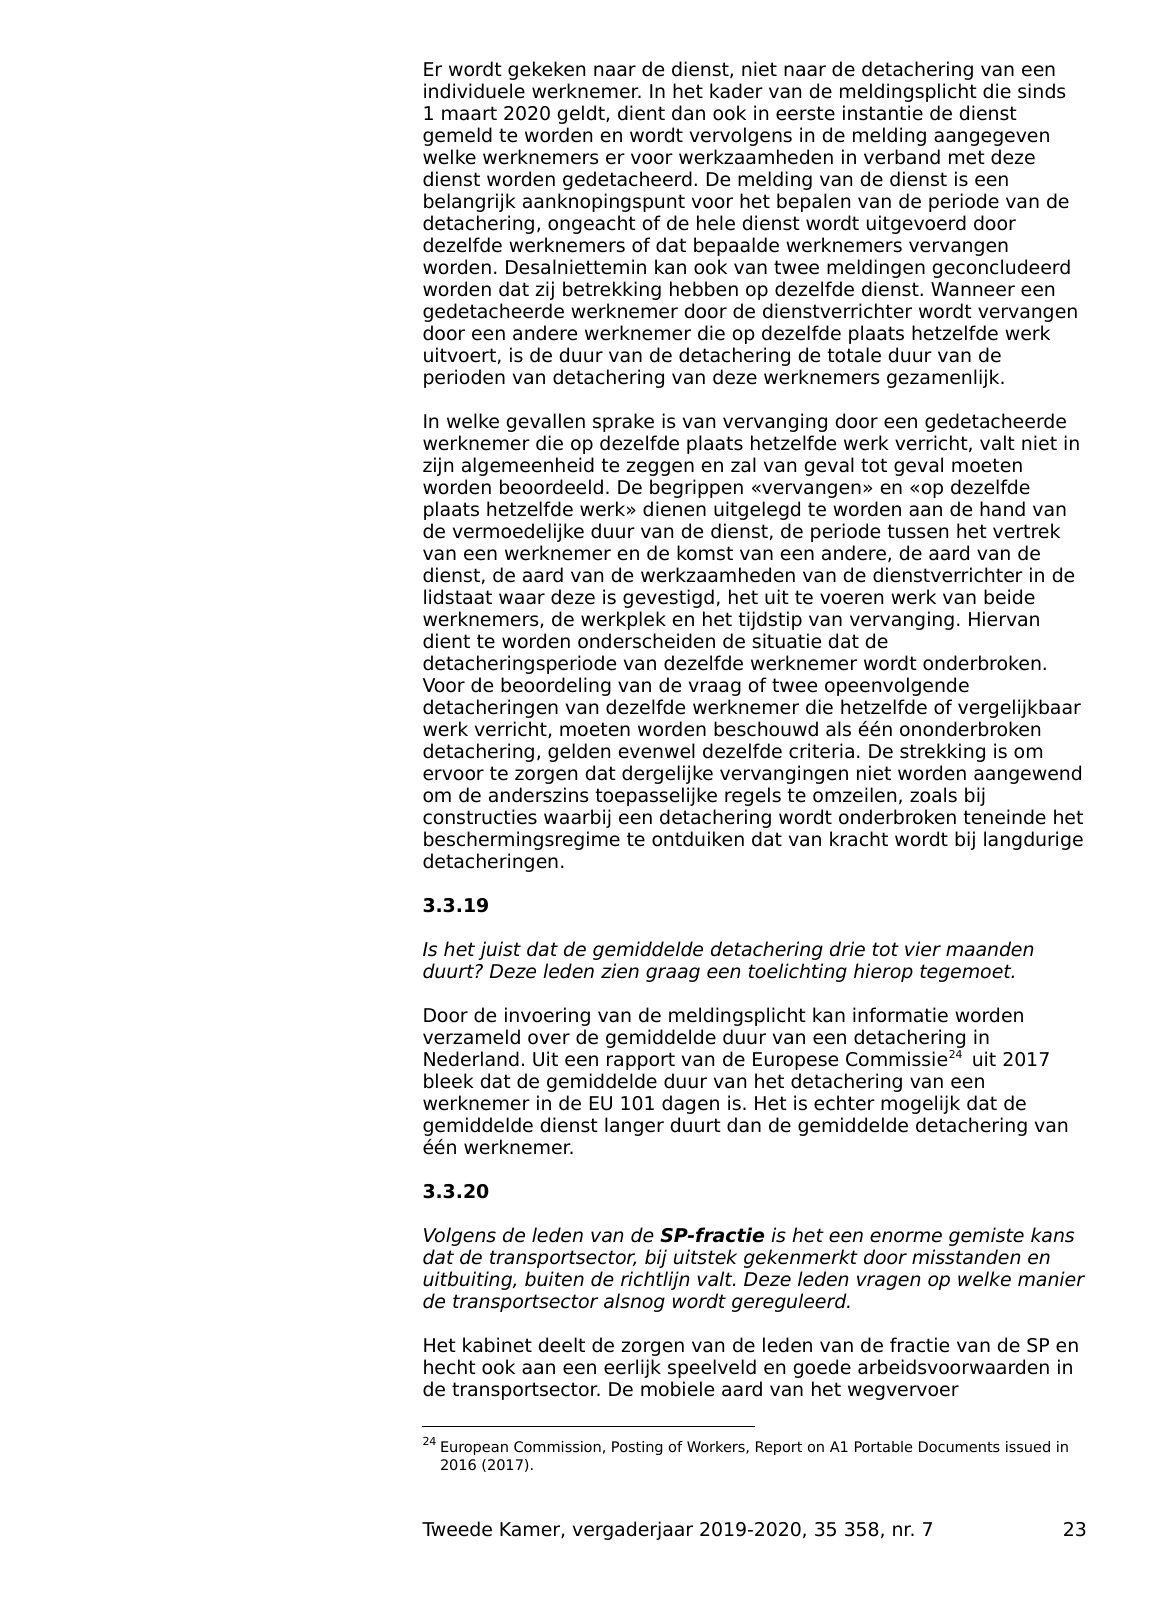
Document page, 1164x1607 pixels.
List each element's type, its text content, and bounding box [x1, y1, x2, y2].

text Er wordt gekeken naar de dienst, niet naar de detachering van een individuele werknemer. In het kader van de meldingsplicht die sinds 1 maart 2020 geldt, dient dan ook in eerste instantie de dienst gemeld te worden en wordt vervolgens in de melding aangegeven welke werknemers er voor werkzaamheden in verband met deze dienst worden gedetacheerd. De melding van de dienst is een belangrijk aanknopingspunt voor het bepalen van de periode van de detachering, ongeacht of de hele dienst wordt uitgevoerd door dezelfde werknemers of dat bepaalde werknemers vervangen worden. Desalniettemin kan ook van twee meldingen geconcludeerd worden dat zij betrekking hebben op dezelfde dienst. Wanneer een gedetacheerde werknemer door de dienstverrichter wordt vervangen door een andere werknemer die op dezelfde plaats hetzelfde werk uitvoert, is de duur van de detachering de totale duur van de perioden van detachering van deze werknemers gezamenlijk. [422, 59, 1087, 389]
text European Commission, Posting of Workers, Report on A1 Portable Documents issued in 2016 (2017). [422, 1435, 1087, 1474]
text Is het juist dat de gemiddelde detachering drie tot vier maanden duurt? Deze leden zien graag een toelichting hierop tegemoet. [422, 939, 1087, 983]
subtitle 3.3.20 [422, 1181, 1087, 1203]
text Door de invoering van de meldingsplicht kan informatie worden verzameld over de gemiddelde duur van een detachering in Nederland. Uit een rapport van de Europese Commissie uit 2017 bleek dat de gemiddelde duur van het detachering van een werknemer in de EU 101 dagen is. Het is echter mogelijk dat de gemiddelde dienst langer duurt dan de gemiddelde detachering van één werknemer. [422, 1005, 1087, 1159]
text Het kabinet deelt de zorgen van de leden van de fractie van de SP en hecht ook aan een eerlijk speelveld en goede arbeidsvoorwaarden in de transportsector. De mobiele aard van het wegvervoer [422, 1335, 1087, 1401]
text Volgens de leden van de SP-fractie is het een enorme gemiste kans dat de transportsector, bij uitstek gekenmerkt door misstanden en uitbuiting, buiten de richtlijn valt. Deze leden vragen op welke manier de transportsector alsnog wordt gereguleerd. [422, 1225, 1087, 1313]
text In welke gevallen sprake is van vervanging door een gedetacheerde werknemer die op dezelfde plaats hetzelfde werk verricht, valt niet in zijn algemeenheid te zeggen en zal van geval tot geval moeten worden beoordeeld. De begrippen «vervangen» en «op dezelfde plaats hetzelfde werk» dienen uitgelegd te worden aan de hand van de vermoedelijke duur van de dienst, de periode tussen het vertrek van een werknemer en de komst van een andere, de aard van de dienst, de aard van de werkzaamheden van de dienstverrichter in de lidstaat waar deze is gevestigd, het uit te voeren werk van beide werknemers, de werkplek en het tijdstip van vervanging. Hiervan dient te worden onderscheiden de situatie dat de detacheringsperiode van dezelfde werknemer wordt onderbroken. Voor de beoordeling van de vraag of twee opeenvolgende detacheringen van dezelfde werknemer die hetzelfde of vergelijkbaar werk verricht, moeten worden beschouwd als één ononderbroken detachering, gelden evenwel dezelfde criteria. De strekking is om ervoor te zorgen dat dergelijke vervangingen niet worden aangewend om de anderszins toepasselijke regels te omzeilen, zoals bij constructies waarbij een detachering wordt onderbroken teneinde het beschermingsregime te ontduiken dat van kracht wordt bij langdurige detacheringen. [422, 411, 1087, 872]
subtitle 3.3.19 [422, 895, 1087, 917]
